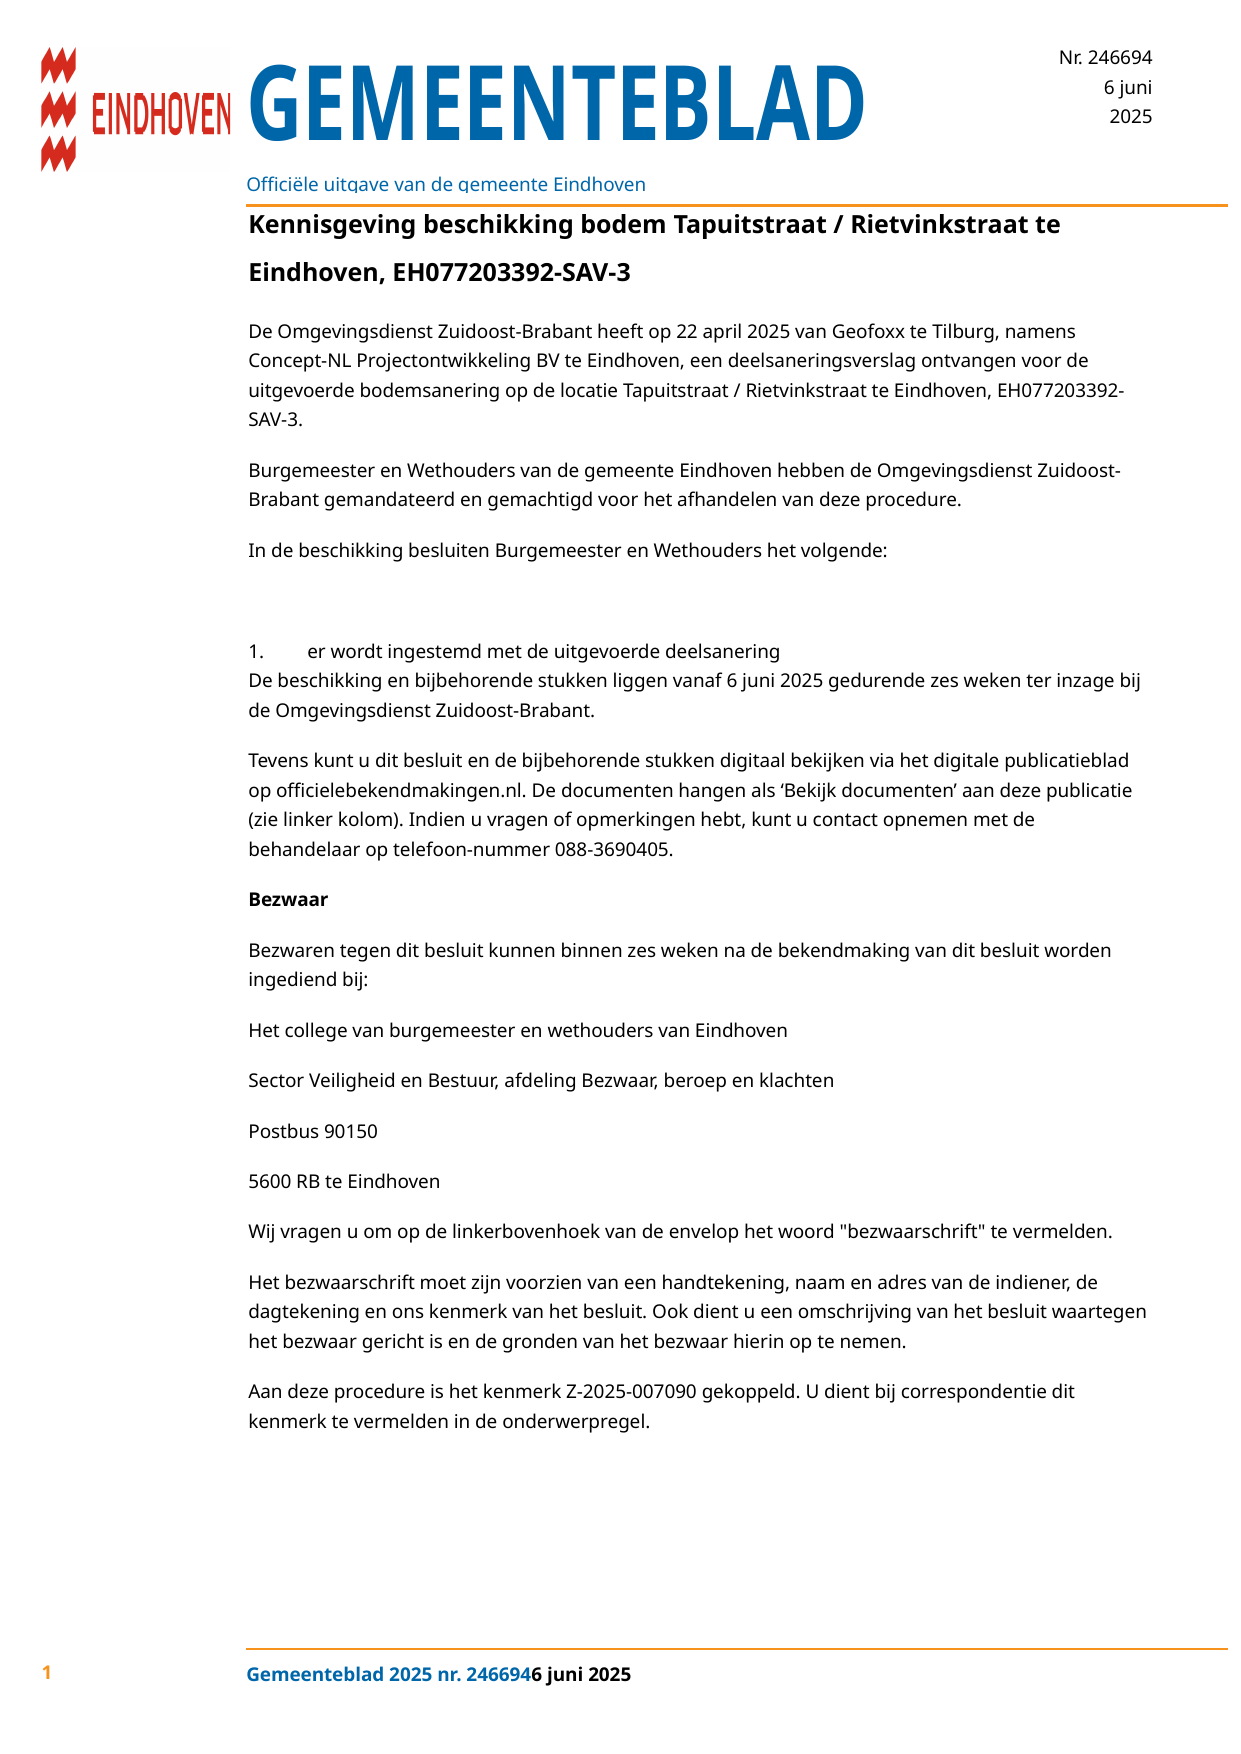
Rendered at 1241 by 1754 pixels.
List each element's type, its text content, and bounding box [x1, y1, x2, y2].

text Burgemeester en Wethouders van de gemeente Eindhoven hebben de Omgevingsdienst Zuidoost-Brabant gemandateerd en gemachtigd voor het afhandelen van deze procedure. [248, 457, 1152, 512]
text Kennisgeving beschikking bodem Tapuitstraat / Rietvinkstraat te Eindhoven, EH077203392-SAV-3 [248, 207, 1152, 288]
text Postbus 90150 [248, 1118, 1152, 1144]
text Bezwaar [248, 887, 1152, 912]
text De Omgevingsdienst Zuidoost-Brabant heeft op 22 april 2025 van Geofoxx te Tilburg, namens Concept-NL Projectontwikkeling BV te Eindhoven, een deelsaneringsverslag ontvangen voor de uitgevoerde bodemsanering op de locatie Tapuitstraat / Rietvinkstraat te Eindhoven, EH077203392-SAV-3. [248, 318, 1152, 432]
text 5600 RB te Eindhoven [248, 1168, 1152, 1194]
text Het bezwaarschrift moet zijn voorzien van een handtekening, naam en adres van de indiener, de dagtekening en ons kenmerk van het besluit. Ook dient u een omschrijving van het besluit waartegen het bezwaar gericht is en de gronden van het bezwaar hierin op te nemen. [248, 1269, 1152, 1354]
text In de beschikking besluiten Burgemeester en Wethouders het volgende: [248, 537, 1152, 563]
text De beschikking en bijbehorende stukken liggen vanaf 6 juni 2025 gedurende zes weken ter inzage bij de Omgevingsdienst Zuidoost-Brabant. [248, 667, 1152, 723]
picture [41, 47, 231, 172]
list er wordt ingestemd met de uitgevoerde deelsanering [248, 638, 1152, 664]
text Tevens kunt u dit besluit en de bijbehorende stukken digitaal bekijken via het digitale publicatieblad op officielebekendmakingen.nl. De documenten hangen als ‘Bekijk documenten’ aan deze publicatie (zie linker kolom). Indien u vragen of opmerkingen hebt, kunt u contact opnemen met de behandelaar op telefoon-nummer 088-3690405. [248, 747, 1152, 862]
text Het college van burgemeester en wethouders van Eindhoven [248, 1017, 1152, 1043]
text Wij vragen u om op de linkerbovenhoek van de envelop het woord "bezwaarschrift" te vermelden. [248, 1219, 1152, 1244]
text Bezwaren tegen dit besluit kunnen binnen zes weken na de bekendmaking van dit besluit worden ingediend bij: [248, 937, 1152, 992]
text Sector Veiligheid en Bestuur, afdeling Bezwaar, beroep en klachten [248, 1067, 1152, 1093]
text Aan deze procedure is het kenmerk Z-2025-007090 gekoppeld. U dient bij correspondentie dit kenmerk te vermelden in de onderwerpregel. [248, 1379, 1152, 1434]
